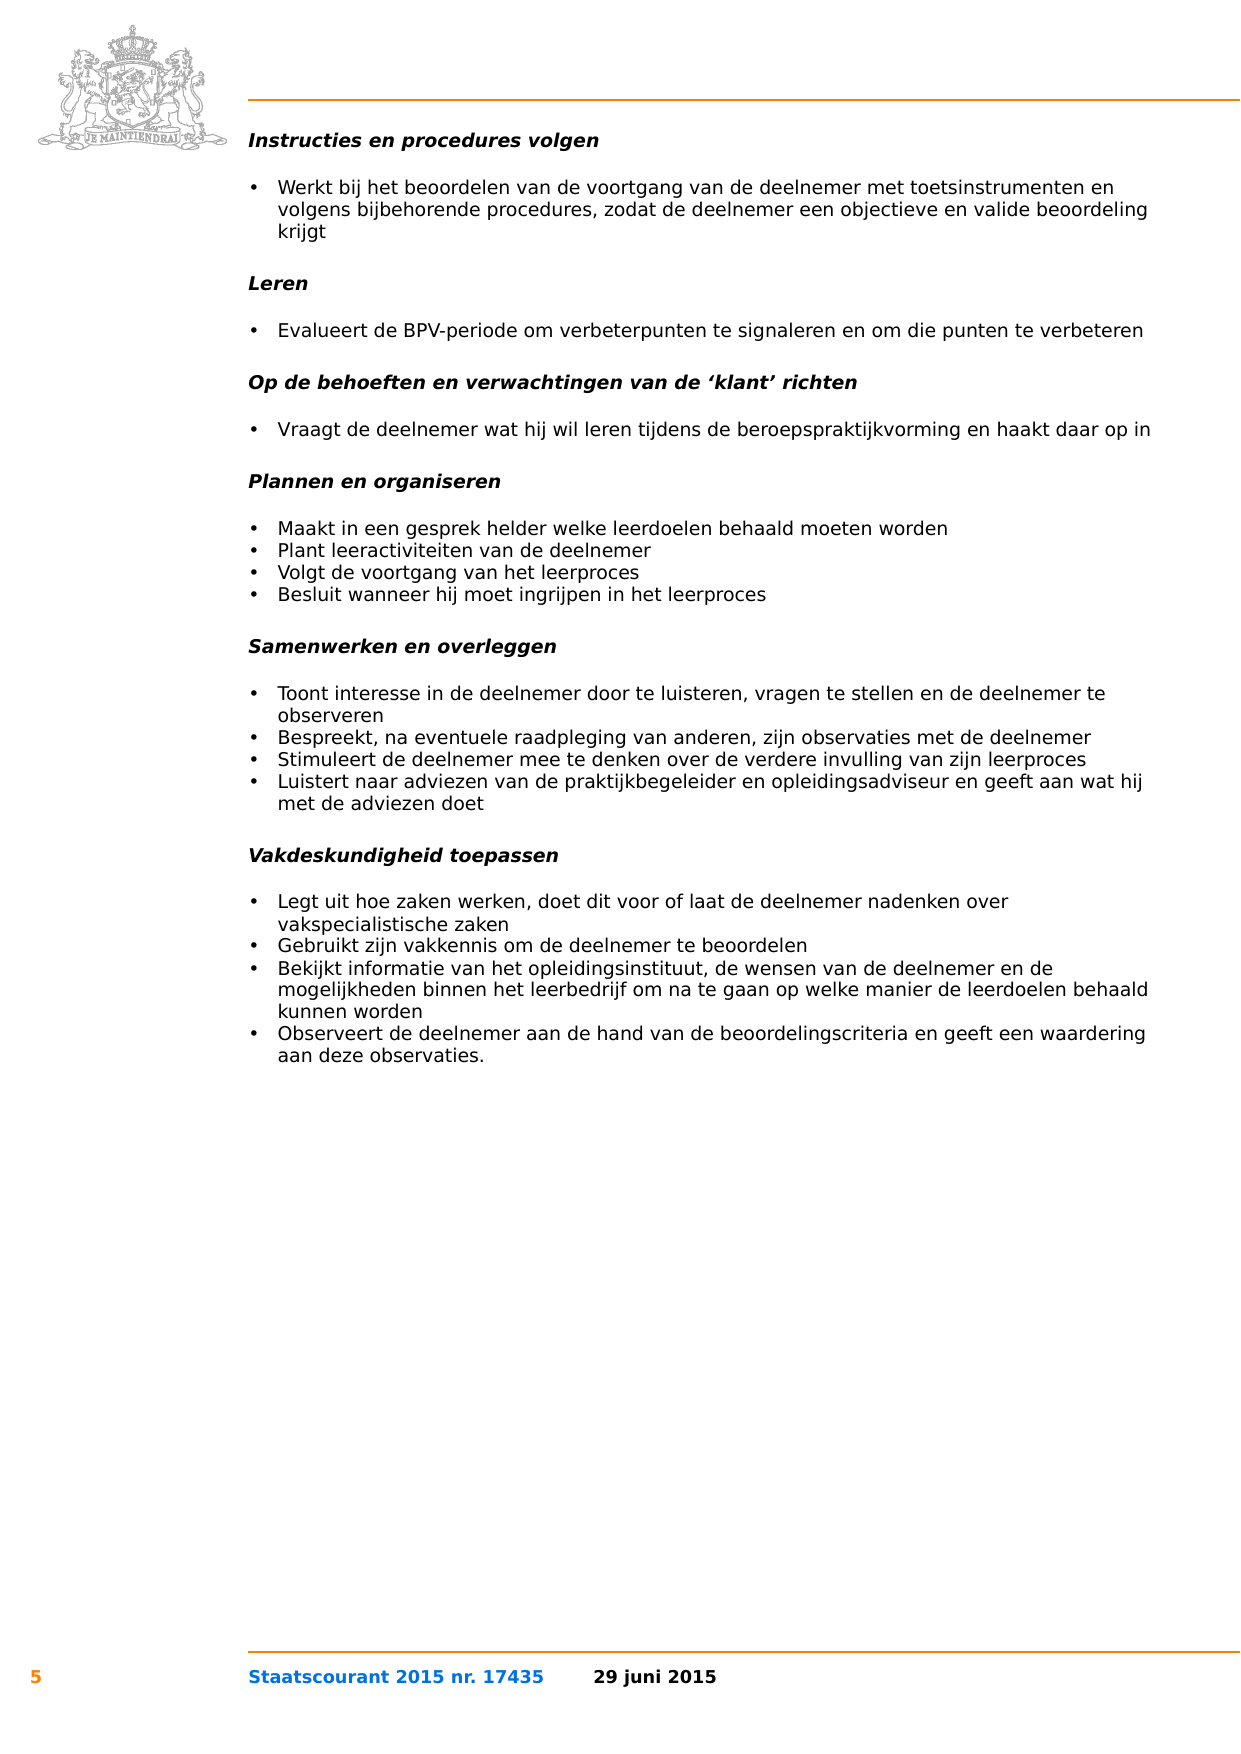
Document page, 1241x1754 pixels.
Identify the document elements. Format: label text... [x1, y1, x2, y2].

text • Luistert naar adviezen van de praktijkbegeleider en opleidingsadviseur en geeft aan wat hij met de adviezen doet [248, 771, 1163, 814]
subtitle Op de behoeften en verwachtingen van de ‘klant’ richten [248, 372, 1163, 394]
text • Plant leeractiviteiten van de deelnemer [248, 540, 1163, 562]
text • Besluit wanneer hij moet ingrijpen in het leerproces [248, 584, 1163, 606]
subtitle Instructies en procedures volgen [248, 130, 1163, 152]
text • Volgt de voortgang van het leerproces [248, 562, 1163, 584]
text • Gebruikt zijn vakkennis om de deelnemer te beoordelen [248, 935, 1163, 957]
text • Toont interesse in de deelnemer door te luisteren, vragen te stellen en de deelnemer te observeren [248, 683, 1163, 727]
text • Werkt bij het beoordelen van de voortgang van de deelnemer met toetsinstrumenten en volgens bijbehorende procedures, zodat de deelnemer een objectieve en valide beoordeling krijgt [248, 177, 1163, 243]
subtitle Plannen en organiseren [248, 471, 1163, 493]
subtitle Vakdeskundigheid toepassen [248, 844, 1163, 866]
text • Bespreekt, na eventuele raadpleging van anderen, zijn observaties met de deelnemer [248, 727, 1163, 748]
text • Observeert de deelnemer aan de hand van de beoordelingscriteria en geeft een waardering aan deze observaties. [248, 1023, 1163, 1067]
picture [38, 25, 227, 150]
subtitle Leren [248, 273, 1163, 295]
text • Maakt in een gesprek helder welke leerdoelen behaald moeten worden [248, 518, 1163, 540]
text • Legt uit hoe zaken werken, doet dit voor of laat de deelnemer nadenken over vakspecialistische zaken [248, 891, 1163, 935]
text • Evalueert de BPV-periode om verbeterpunten te signaleren en om die punten te verbeteren [248, 320, 1163, 342]
text • Vraagt de deelnemer wat hij wil leren tijdens de beroepspraktijkvorming en haakt daar op in [248, 419, 1163, 441]
text • Stimuleert de deelnemer mee te denken over de verdere invulling van zijn leerproces [248, 748, 1163, 771]
subtitle Samenwerken en overleggen [248, 636, 1163, 658]
text • Bekijkt informatie van het opleidingsinstituut, de wensen van de deelnemer en de mogelijkheden binnen het leerbedrijf om na te gaan op welke manier de leerdoelen behaald kunnen worden [248, 957, 1163, 1023]
